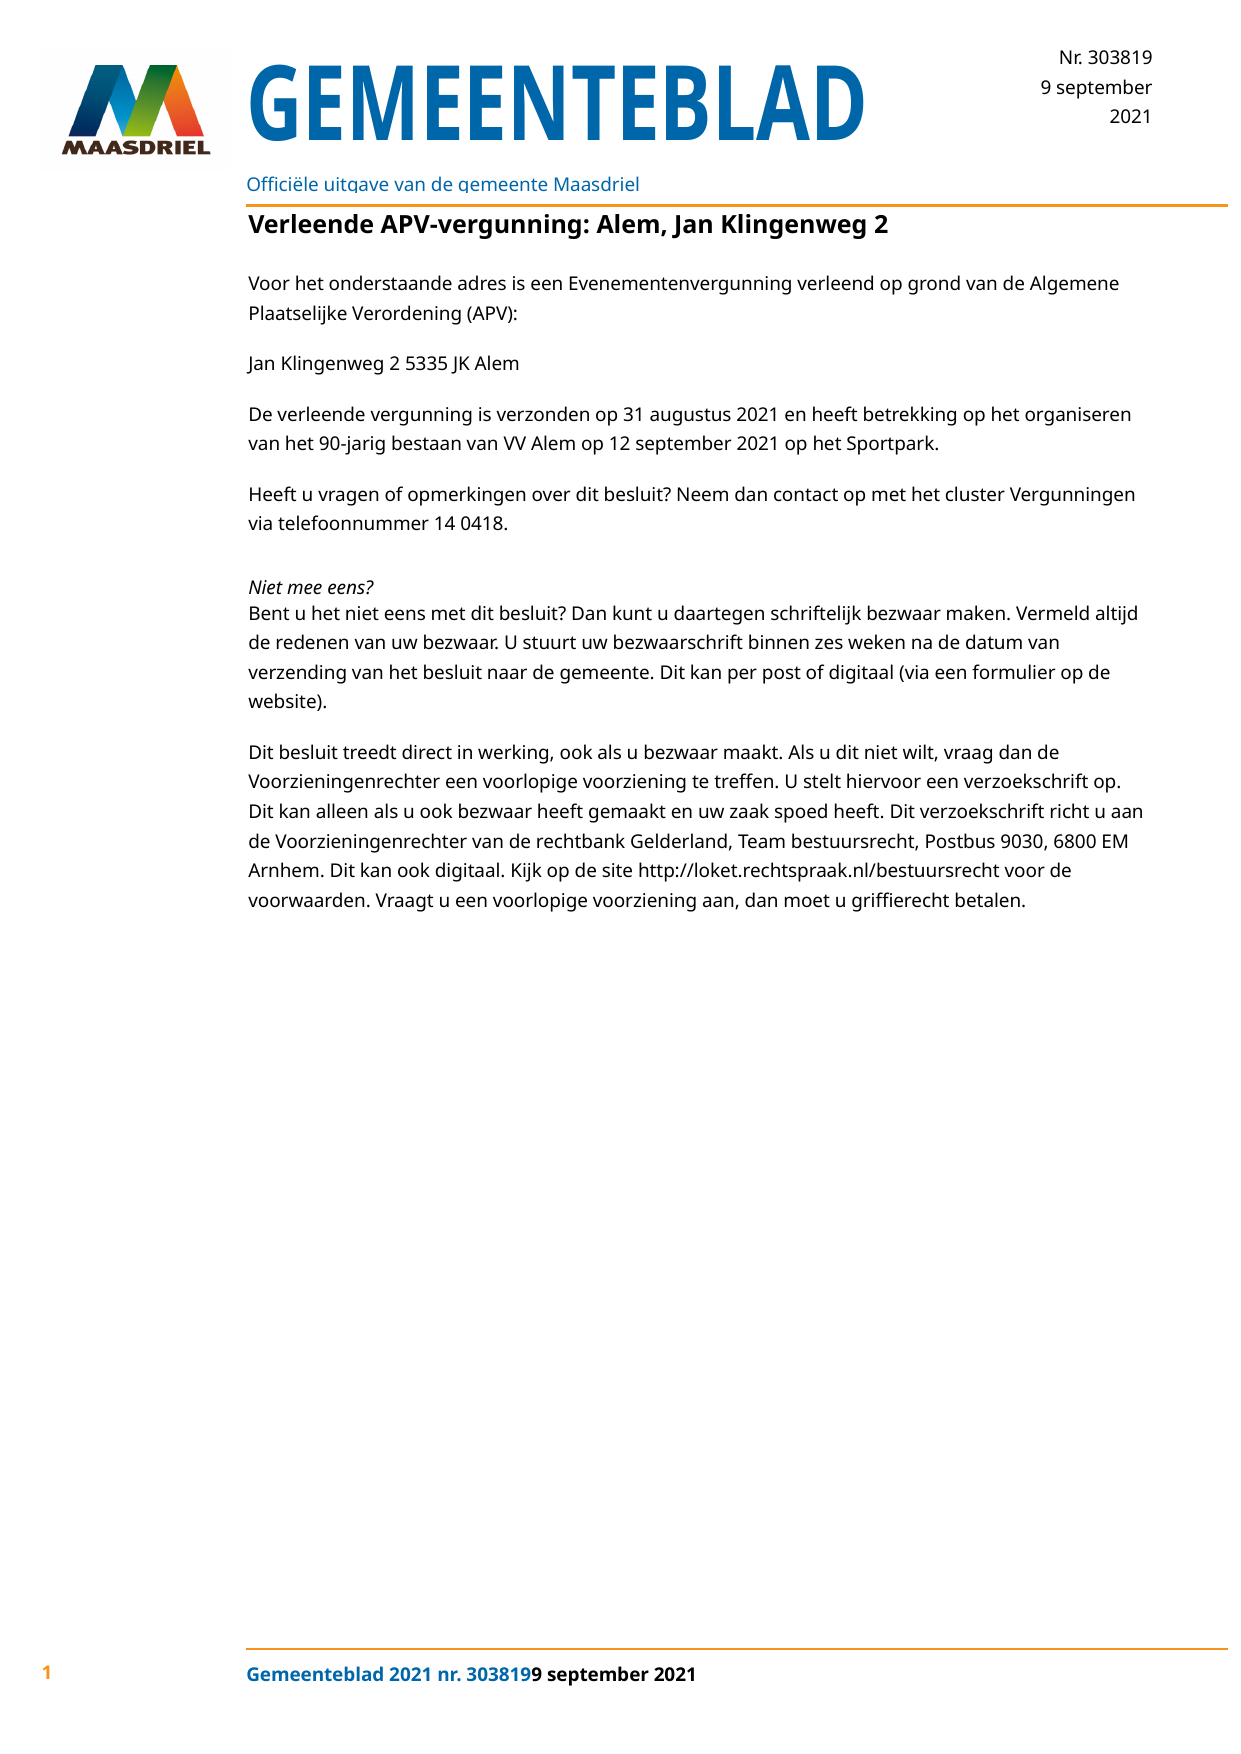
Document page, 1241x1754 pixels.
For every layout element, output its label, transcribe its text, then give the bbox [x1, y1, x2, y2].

text Heeft u vragen of opmerkingen over dit besluit? Neem dan contact op met het cluster Vergunningen via telefoonnummer 14 0418. [248, 481, 1152, 536]
picture [41, 47, 231, 172]
text Bent u het niet eens met dit besluit? Dan kunt u daartegen schriftelijk bezwaar maken. Vermeld altijd de redenen van uw bezwaar. U stuurt uw bezwaarschrift binnen zes weken na de datum van verzending van het besluit naar de gemeente. Dit kan per post of digitaal (via een formulier op de website). [248, 600, 1152, 714]
text Niet mee eens? [248, 574, 1152, 600]
text Voor het onderstaande adres is een Evenementenvergunning verleend op grond van de Algemene Plaatselijke Verordening (APV): [248, 270, 1152, 326]
text Jan Klingenweg 2 5335 JK Alem [248, 350, 1152, 376]
text Verleende APV-vergunning: Alem, Jan Klingenweg 2 [248, 207, 1152, 241]
text Dit besluit treedt direct in werking, ook als u bezwaar maakt. Als u dit niet wilt, vraag dan de Voorzieningenrechter een voorlopige voorziening te treffen. U stelt hiervoor een verzoekschrift op. Dit kan alleen als u ook bezwaar heeft gemaakt en uw zaak spoed heeft. Dit verzoekschrift richt u aan de Voorzieningenrechter van de rechtbank Gelderland, Team bestuursrecht, Postbus 9030, 6800 EM Arnhem. Dit kan ook digitaal. Kijk op de site http://loket.rechtspraak.nl/bestuursrecht voor de voorwaarden. Vraagt u een voorlopige voorziening aan, dan moet u griffierecht betalen. [248, 739, 1152, 913]
text De verleende vergunning is verzonden op 31 augustus 2021 en heeft betrekking op het organiseren van het 90-jarig bestaan van VV Alem op 12 september 2021 op het Sportpark. [248, 401, 1152, 456]
